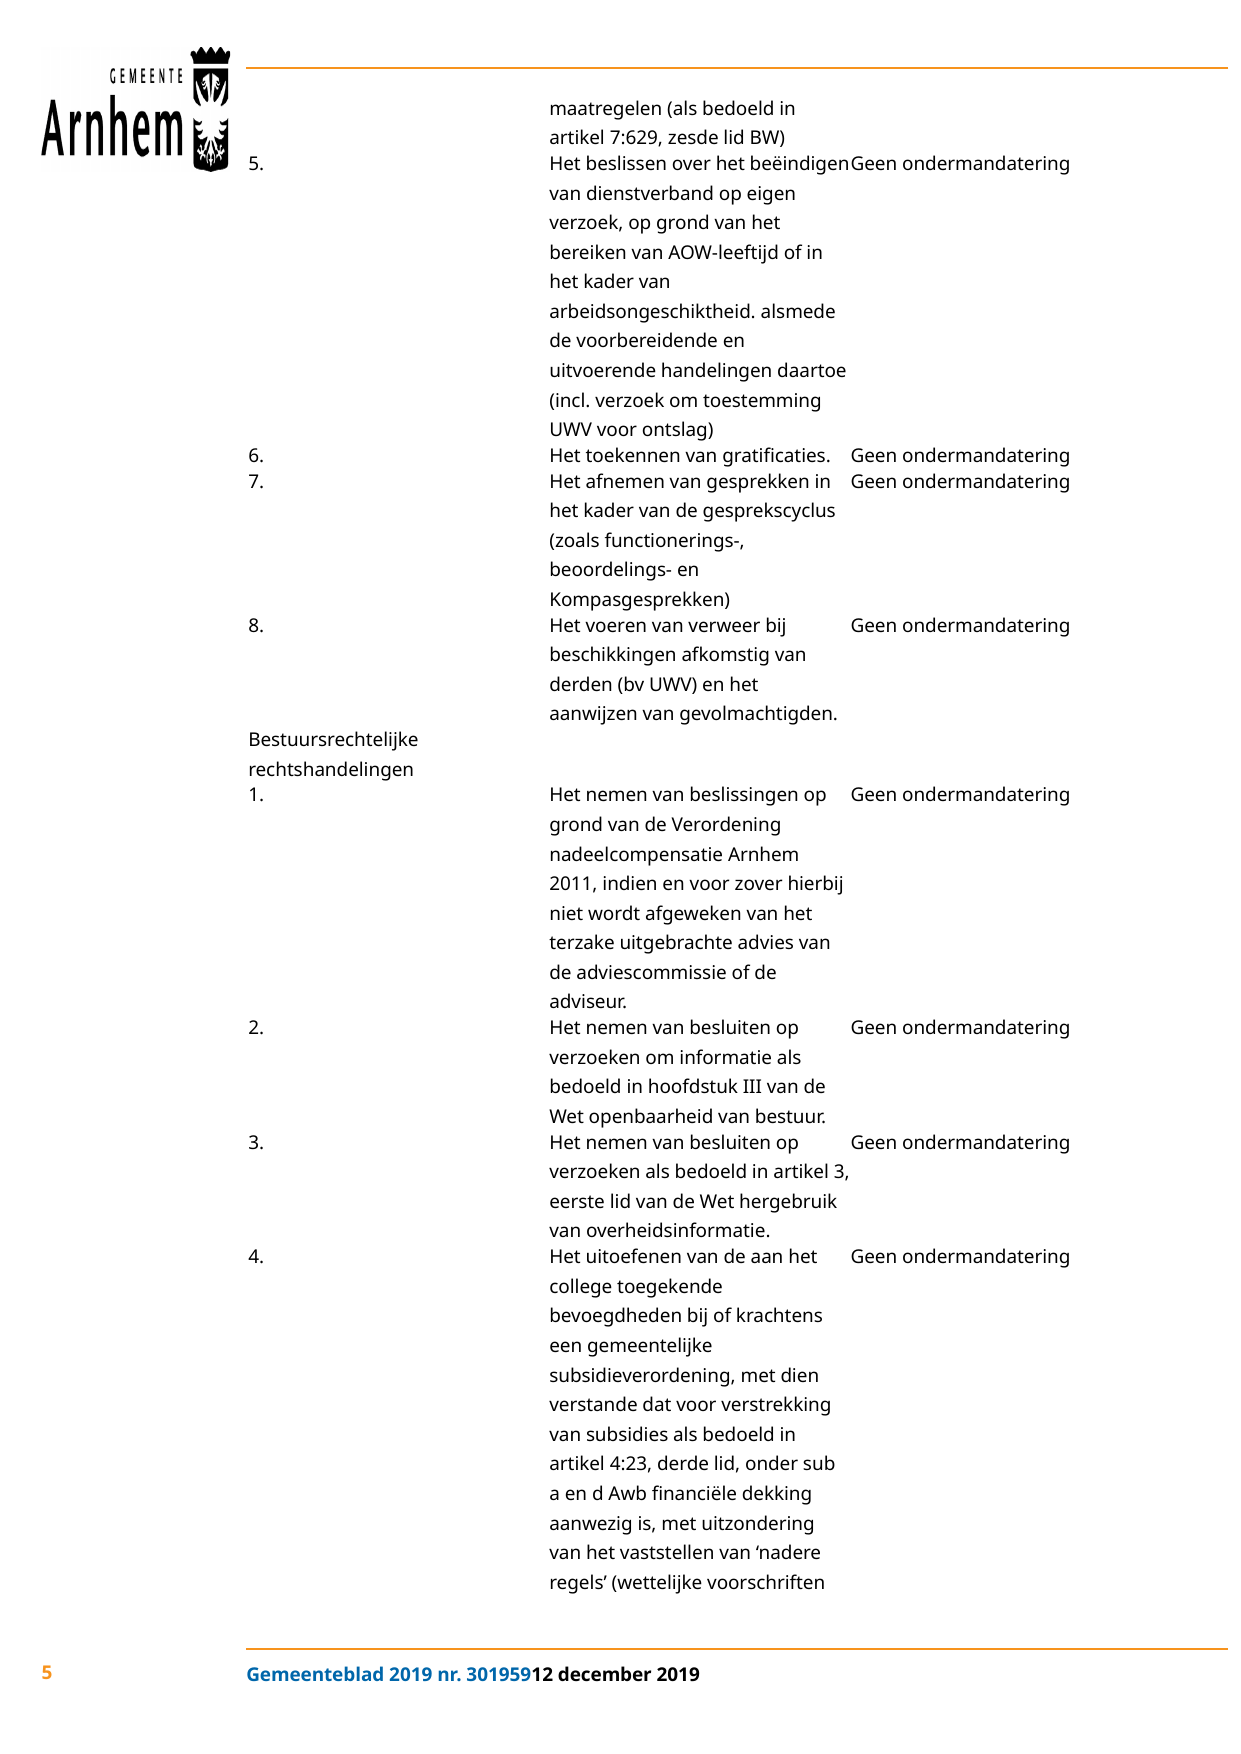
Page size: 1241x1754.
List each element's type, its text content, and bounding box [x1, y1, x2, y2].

table_cell maatregelen (als bedoeld in artikel 7:629, zesde lid BW) [549, 95, 850, 150]
table_cell 7. [248, 468, 549, 612]
table_cell Geen ondermandatering [850, 1015, 1152, 1129]
table_cell Het toekennen van gratificaties. [549, 442, 850, 468]
table_cell 8. [248, 612, 549, 726]
table_cell Het nemen van beslissingen op grond van de Verordening nadeelcompensatie Arnhem 2011, indien en voor zover hierbij niet wordt afgeweken van het terzake uitgebrachte advies van de adviescommissie of de adviseur. [549, 782, 850, 1014]
table_cell 2. [248, 1015, 549, 1129]
table_cell Het beslissen over het beëindigen van dienstverband op eigen verzoek, op grond van het bereiken van AOW-leeftijd of in het kader van arbeidsongeschiktheid. alsmede de voorbereidende en uitvoerende handelingen daartoe (incl. verzoek om toestemming UWV voor ontslag) [549, 150, 850, 442]
table_cell 3. [248, 1129, 549, 1243]
table_cell [549, 726, 850, 782]
table_cell 4. [248, 1244, 549, 1594]
table_cell [850, 95, 1152, 150]
table_cell Geen ondermandatering [850, 468, 1152, 612]
table_cell Geen ondermandatering [850, 150, 1152, 442]
table_cell 1. [248, 782, 549, 1014]
table_cell Het nemen van besluiten op verzoeken als bedoeld in artikel 3, eerste lid van de Wet hergebruik van overheidsinformatie. [549, 1129, 850, 1243]
table_cell 6. [248, 442, 549, 468]
table_cell Geen ondermandatering [850, 1244, 1152, 1594]
table_cell [248, 95, 549, 150]
table_cell Het uitoefenen van de aan het college toegekende bevoegdheden bij of krachtens een gemeentelijke subsidieverordening, met dien verstande dat voor verstrekking van subsidies als bedoeld in artikel 4:23, derde lid, onder sub a en d Awb financiële dekking aanwezig is, met uitzondering van het vaststellen van ‘nadere regels’ (wettelijke voorschriften [549, 1244, 850, 1594]
table_cell Bestuursrechtelijke rechtshandelingen [248, 726, 549, 782]
table_cell Het afnemen van gesprekken in het kader van de gesprekscyclus (zoals functionerings-, beoordelings- en Kompasgesprekken) [549, 468, 850, 612]
table_cell Het nemen van besluiten op verzoeken om informatie als bedoeld in hoofdstuk III van de Wet openbaarheid van bestuur. [549, 1015, 850, 1129]
table_cell 5. [248, 150, 549, 442]
picture [41, 47, 231, 172]
table_cell Geen ondermandatering [850, 782, 1152, 1014]
table_cell Het voeren van verweer bij beschikkingen afkomstig van derden (bv UWV) en het aanwijzen van gevolmachtigden. [549, 612, 850, 726]
table_cell Geen ondermandatering [850, 612, 1152, 726]
table_cell Geen ondermandatering [850, 1129, 1152, 1243]
table_cell Geen ondermandatering [850, 442, 1152, 468]
